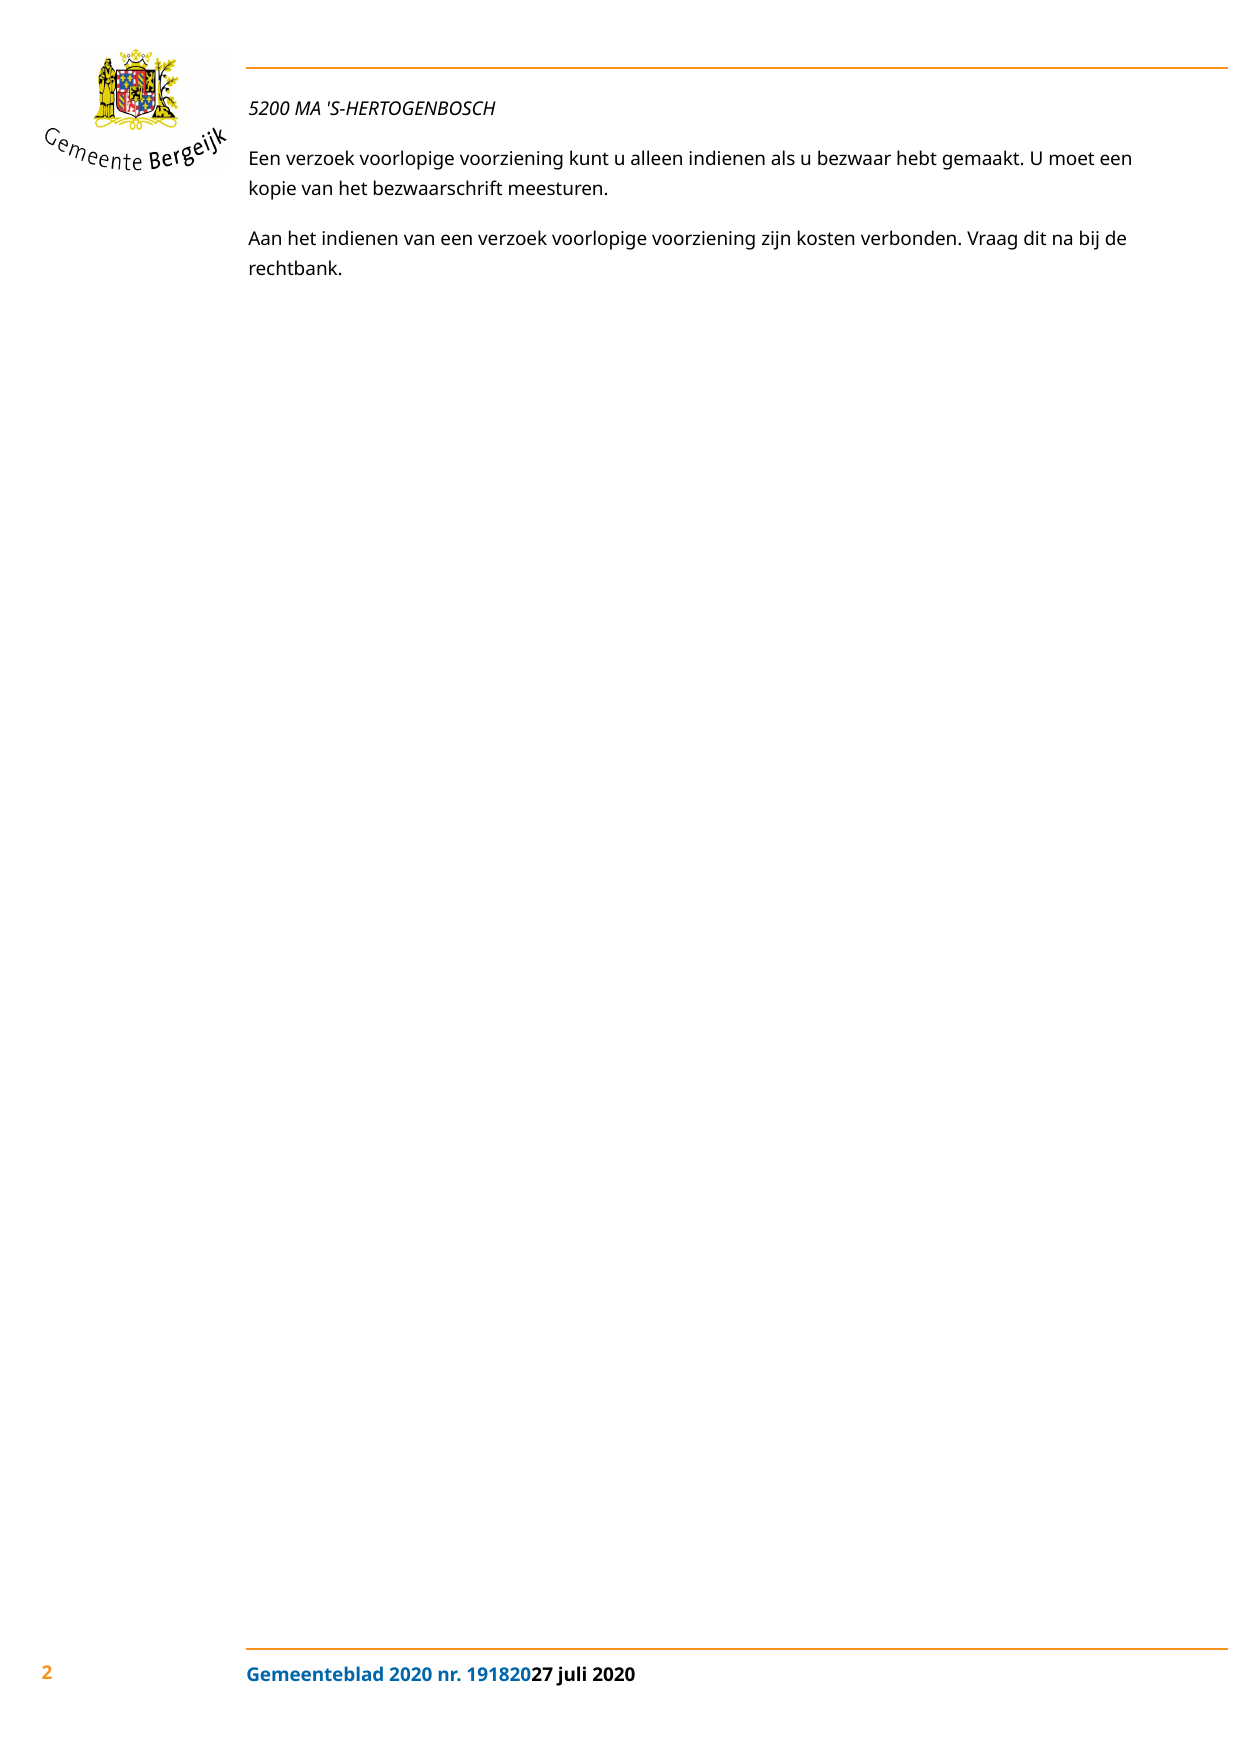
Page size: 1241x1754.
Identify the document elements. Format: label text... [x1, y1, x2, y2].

text 5200 MA 'S-HERTOGENBOSCH [248, 95, 1152, 121]
text Aan het indienen van een verzoek voorlopige voorziening zijn kosten verbonden. Vraag dit na bij de rechtbank. [248, 225, 1152, 281]
text Een verzoek voorlopige voorziening kunt u alleen indienen als u bezwaar hebt gemaakt. U moet een kopie van het bezwaarschrift meesturen. [248, 145, 1152, 201]
picture [41, 47, 231, 172]
